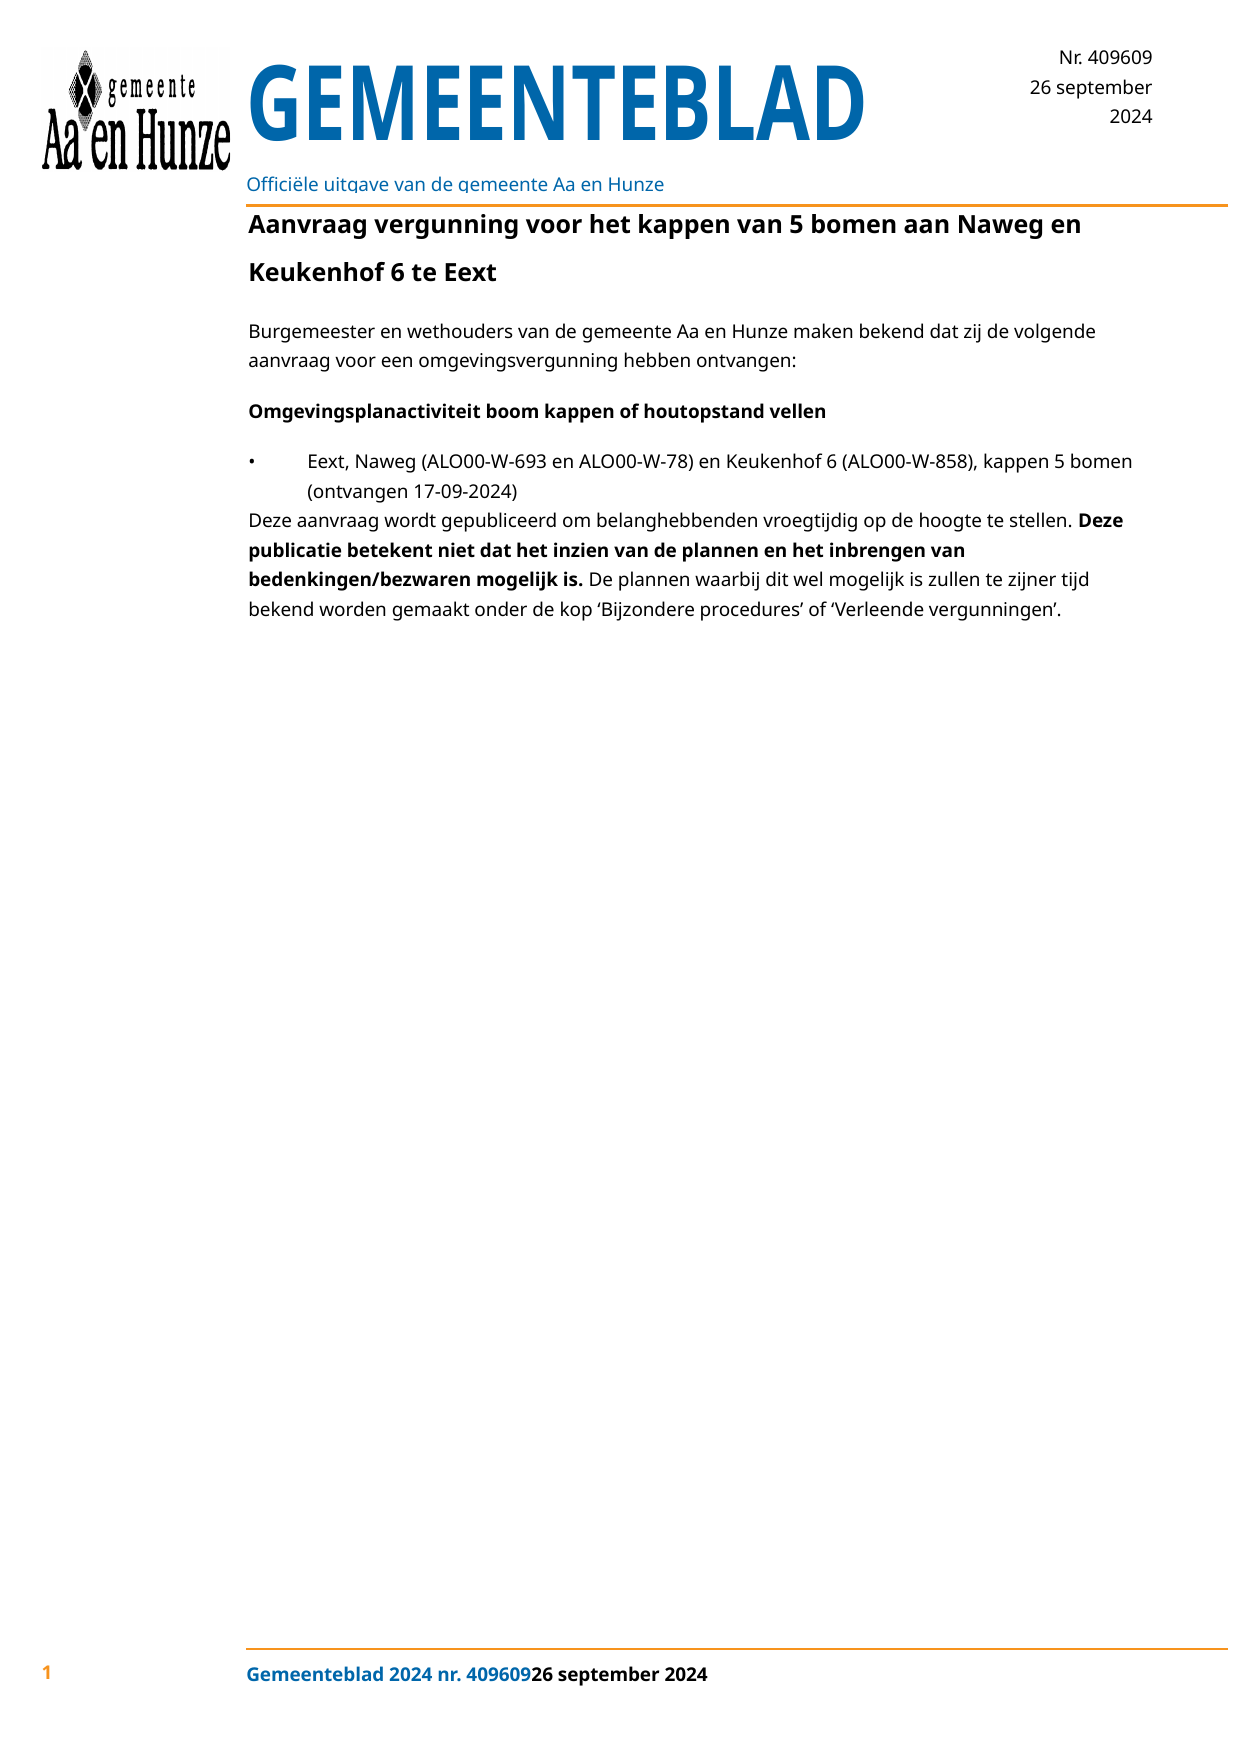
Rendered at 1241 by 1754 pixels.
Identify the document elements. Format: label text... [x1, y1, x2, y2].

picture [41, 47, 231, 172]
text Aanvraag vergunning voor het kappen van 5 bomen aan Naweg en Keukenhof 6 te Eext [248, 207, 1152, 288]
text Omgevingsplanactiviteit boom kappen of houtopstand vellen [248, 398, 1152, 424]
list Eext, Naweg (ALO00-W-693 en ALO00-W-78) en Keukenhof 6 (ALO00-W-858), kappen 5 bomen (ontvangen 17-09-2024) [248, 448, 1152, 504]
text Burgemeester en wethouders van de gemeente Aa en Hunze maken bekend dat zij de volgende aanvraag voor een omgevingsvergunning hebben ontvangen: [248, 318, 1152, 373]
text Deze aanvraag wordt gepubliceerd om belanghebbenden vroegtijdig op de hoogte te stellen. Deze publicatie betekent niet dat het inzien van de plannen en het inbrengen van bedenkingen/bezwaren mogelijk is. De plannen waarbij dit wel mogelijk is zullen te zijner tijd bekend worden gemaakt onder de kop ‘Bijzondere procedures’ of ‘Verleende vergunningen’. [248, 507, 1152, 622]
